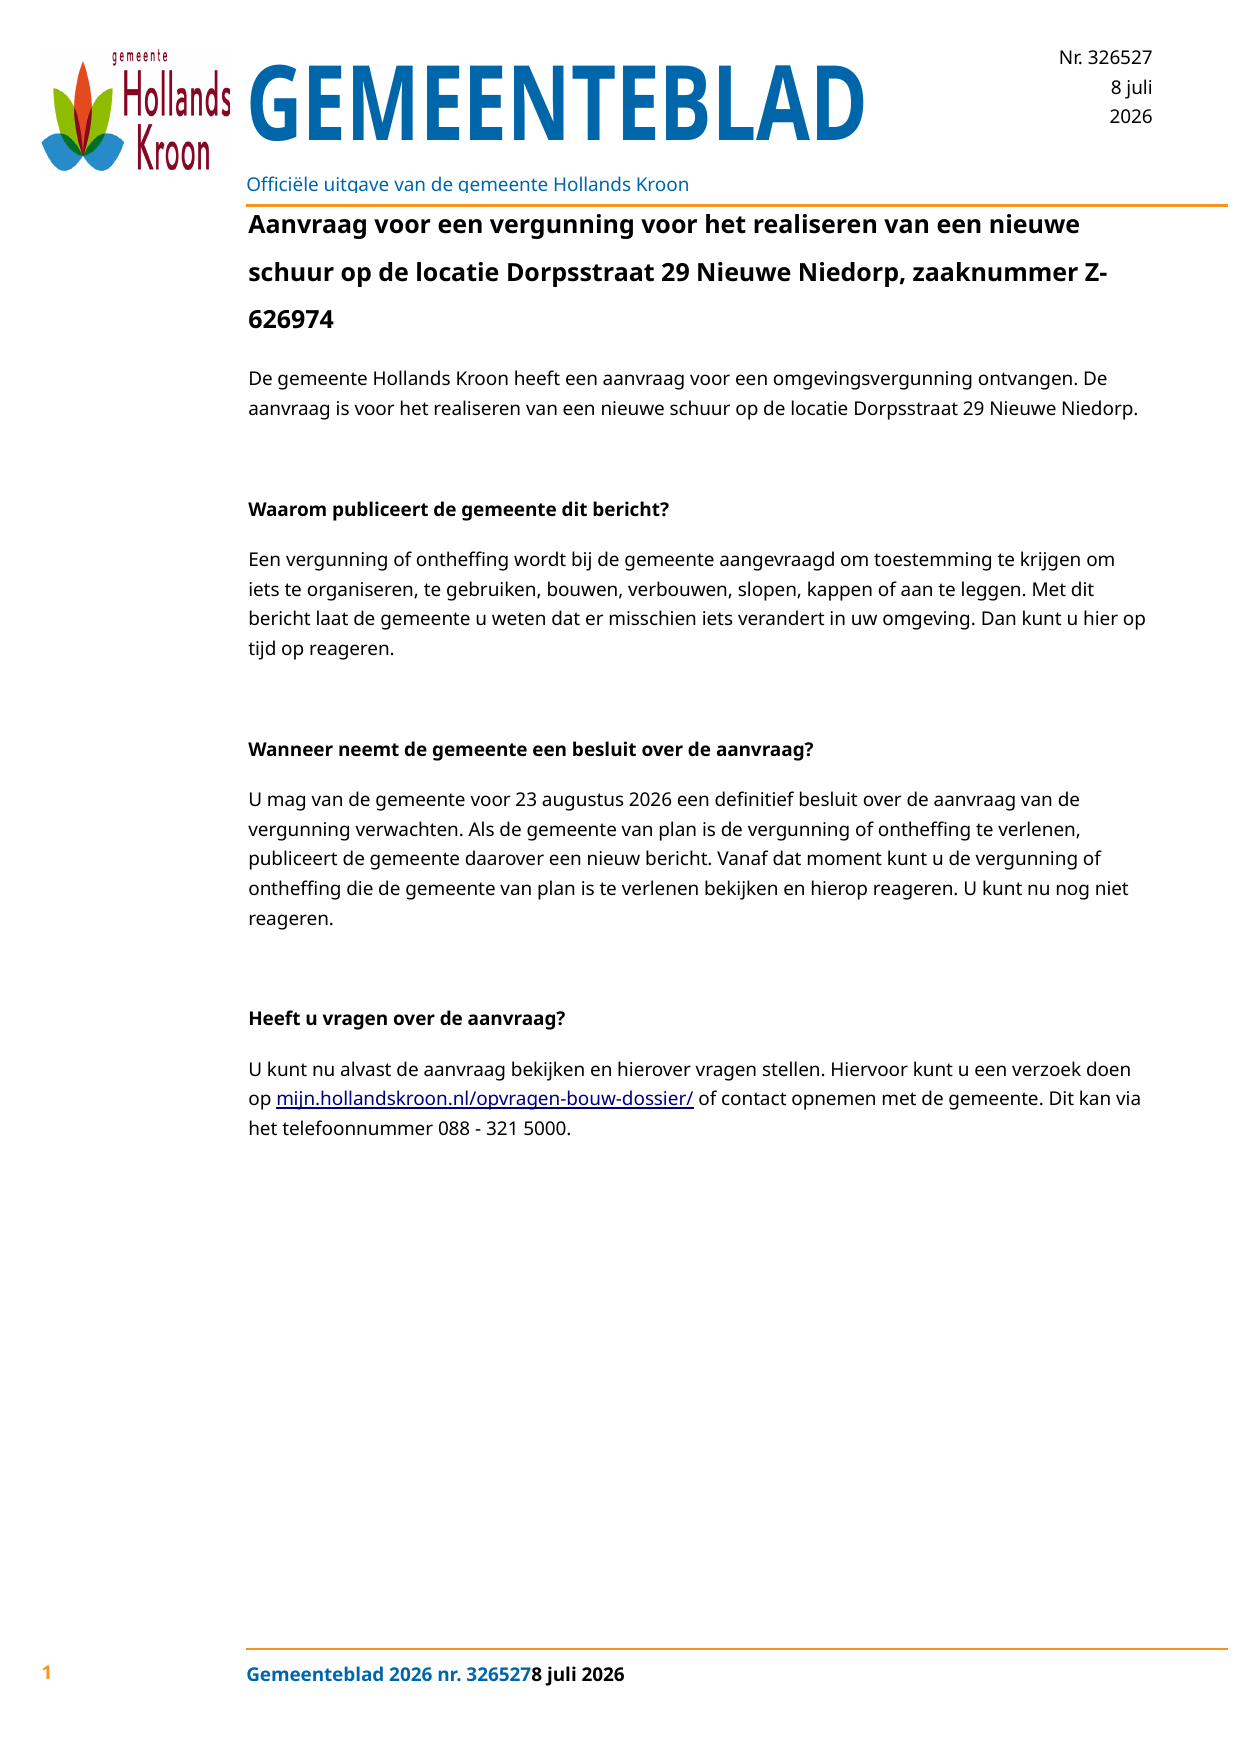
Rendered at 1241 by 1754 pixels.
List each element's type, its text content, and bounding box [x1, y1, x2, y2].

text U mag van de gemeente voor 23 augustus 2026 een definitief besluit over de aanvraag van de vergunning verwachten. Als de gemeente van plan is de vergunning of ontheffing te verlenen, publiceert de gemeente daarover een nieuw bericht. Vanaf dat moment kunt u de vergunning of ontheffing die de gemeente van plan is te verlenen bekijken en hierop reageren. U kunt nu nog niet reageren. [248, 786, 1152, 930]
text U kunt nu alvast de aanvraag bekijken en hierover vragen stellen. Hiervoor kunt u een verzoek doen op mijn.hollandskroon.nl/opvragen-bouw-dossier/ of contact opnemen met de gemeente. Dit kan via het telefoonnummer 088 - 321 5000. [248, 1056, 1152, 1141]
text Een vergunning of ontheffing wordt bij de gemeente aangevraagd om toestemming te krijgen om iets te organiseren, te gebruiken, bouwen, verbouwen, slopen, kappen of aan te leggen. Met dit bericht laat de gemeente u weten dat er misschien iets verandert in uw omgeving. Dan kunt u hier op tijd op reageren. [248, 546, 1152, 661]
text De gemeente Hollands Kroon heeft een aanvraag voor een omgevingsvergunning ontvangen. De aanvraag is voor het realiseren van een nieuwe schuur op de locatie Dorpsstraat 29 Nieuwe Niedorp. [248, 366, 1152, 421]
text Heeft u vragen over de aanvraag? [248, 1006, 1152, 1031]
picture [41, 47, 231, 172]
text Waarom publiceert de gemeente dit bericht? [248, 496, 1152, 522]
text Wanneer neemt de gemeente een besluit over de aanvraag? [248, 736, 1152, 762]
text Aanvraag voor een vergunning voor het realiseren van een nieuwe schuur op de locatie Dorpsstraat 29 Nieuwe Niedorp, zaaknummer Z-626974 [248, 207, 1152, 336]
